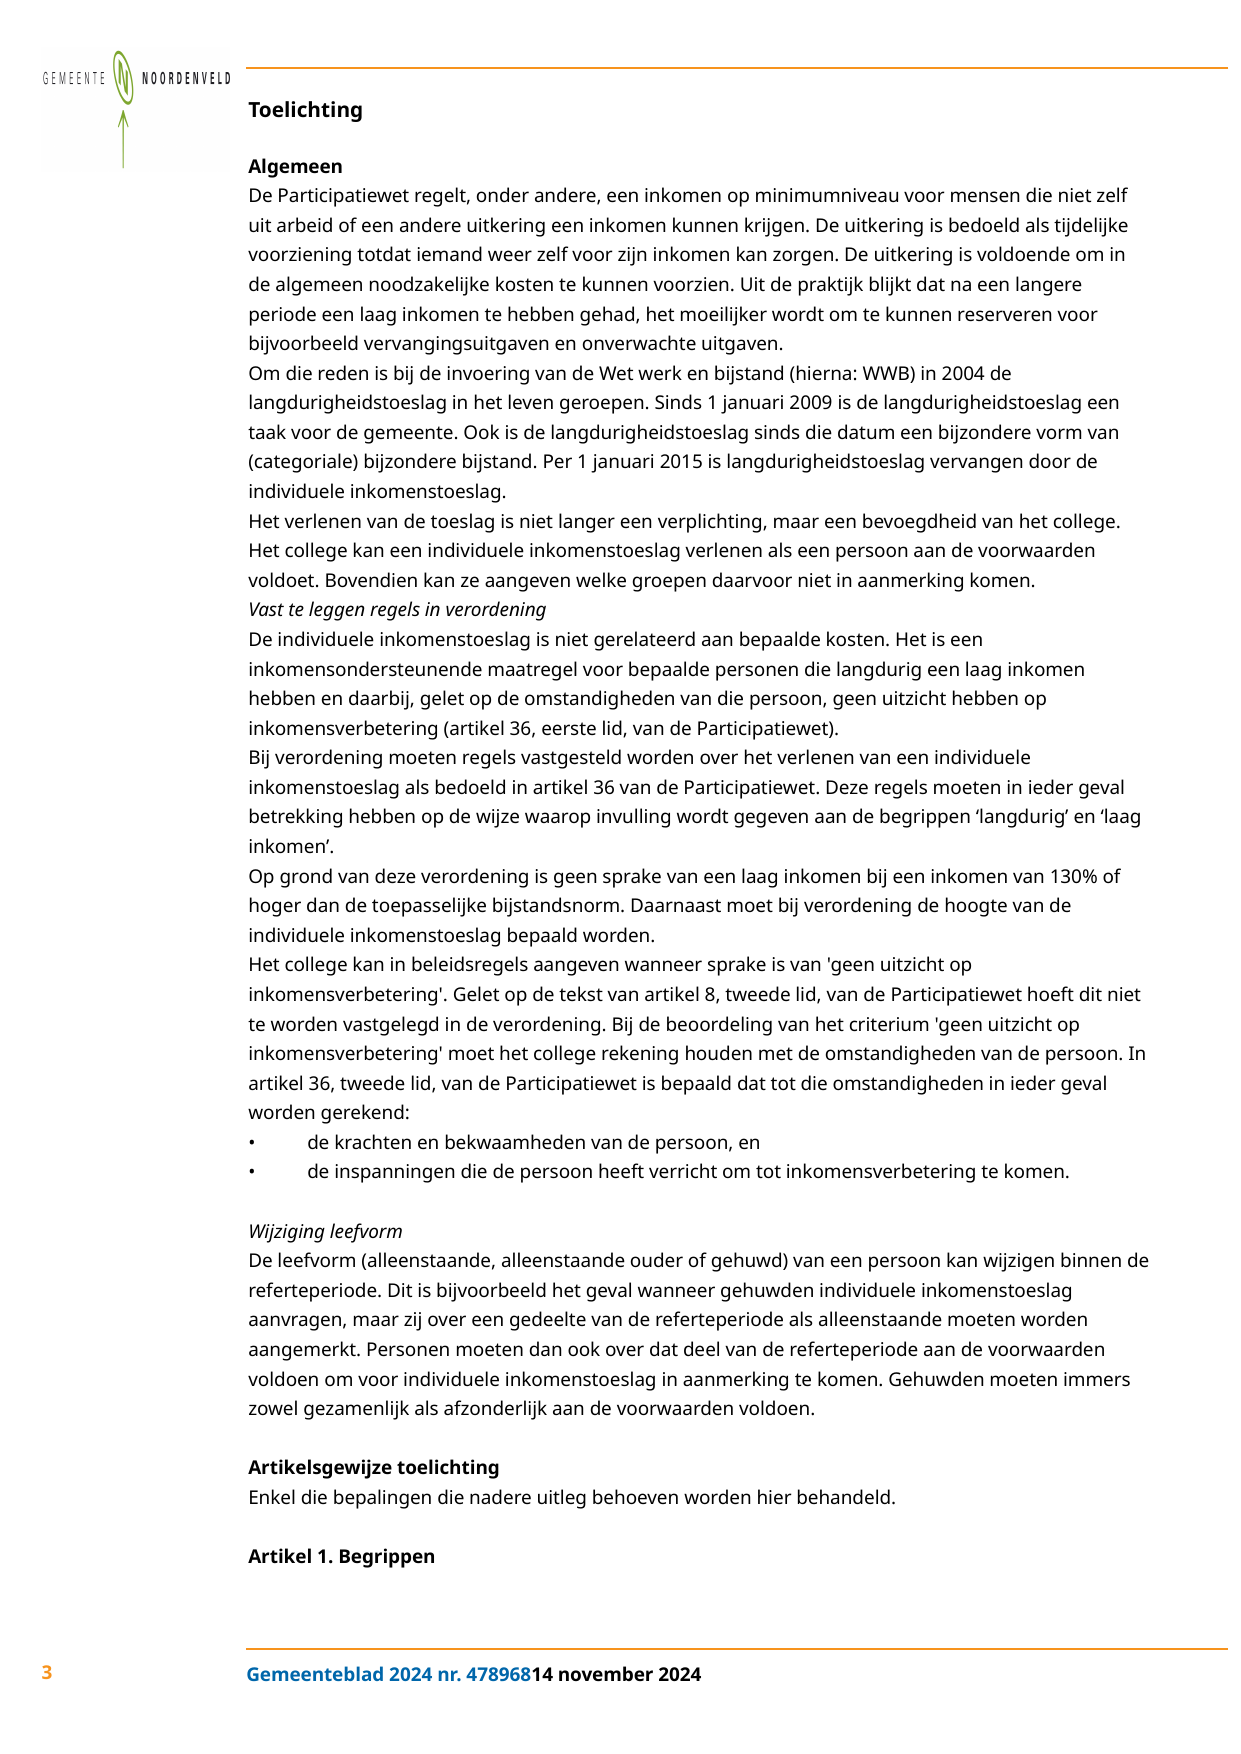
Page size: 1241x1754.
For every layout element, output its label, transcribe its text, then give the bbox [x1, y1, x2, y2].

text Vast te leggen regels in verordening [248, 597, 1152, 622]
text Het college kan in beleidsregels aangeven wanneer sprake is van 'geen uitzicht op inkomensverbetering'. Gelet op de tekst van artikel 8, tweede lid, van de Participatiewet hoeft dit niet te worden vastgelegd in de verordening. Bij de beoordeling van het criterium 'geen uitzicht op inkomensverbetering' moet het college rekening houden met de omstandigheden van de persoon. In artikel 36, tweede lid, van de Participatiewet is bepaald dat tot die omstandigheden in ieder geval worden gerekend: [248, 952, 1152, 1125]
list de inspanningen die de persoon heeft verricht om tot inkomensverbetering te komen. [248, 1159, 1152, 1184]
text Het verlenen van de toeslag is niet langer een verplichting, maar een bevoegdheid van het college. Het college kan een individuele inkomenstoeslag verlenen als een persoon aan de voorwaarden voldoet. Bovendien kan ze aangeven welke groepen daarvoor niet in aanmerking komen. [248, 508, 1152, 593]
text Bij verordening moeten regels vastgesteld worden over het verlenen van een individuele inkomenstoeslag als bedoeld in artikel 36 van de Participatiewet. Deze regels moeten in ieder geval betrekking hebben op de wijze waarop invulling wordt gegeven aan de begrippen ‘langdurig’ en ‘laag inkomen’. [248, 744, 1152, 859]
text Algemeen [248, 153, 1152, 179]
text Enkel die bepalingen die nadere uitleg behoeven worden hier behandeld. [248, 1484, 1152, 1510]
text De individuele inkomenstoeslag is niet gerelateerd aan bepaalde kosten. Het is een inkomensondersteunende maatregel voor bepaalde personen die langdurig een laag inkomen hebben en daarbij, gelet op de omstandigheden van die persoon, geen uitzicht hebben op inkomensverbetering (artikel 36, eerste lid, van de Participatiewet). [248, 626, 1152, 741]
text Artikel 1. Begrippen [248, 1543, 1152, 1569]
text Toelichting [248, 95, 1152, 123]
text Om die reden is bij de invoering van de Wet werk en bijstand (hierna: WWB) in 2004 de langdurigheidstoeslag in het leven geroepen. Sinds 1 januari 2009 is de langdurigheidstoeslag een taak voor de gemeente. Ook is de langdurigheidstoeslag sinds die datum een bijzondere vorm van (categoriale) bijzondere bijstand. Per 1 januari 2015 is langdurigheidstoeslag vervangen door de individuele inkomenstoeslag. [248, 360, 1152, 504]
text De leefvorm (alleenstaande, alleenstaande ouder of gehuwd) van een persoon kan wijzigen binnen de referteperiode. Dit is bijvoorbeeld het geval wanneer gehuwden individuele inkomenstoeslag aanvragen, maar zij over een gedeelte van de referteperiode als alleenstaande moeten worden aangemerkt. Personen moeten dan ook over dat deel van de referteperiode aan de voorwaarden voldoen om voor individuele inkomenstoeslag in aanmerking te komen. Gehuwden moeten immers zowel gezamenlijk als afzonderlijk aan de voorwaarden voldoen. [248, 1247, 1152, 1421]
list de krachten en bekwaamheden van de persoon, en [248, 1129, 1152, 1155]
text De Participatiewet regelt, onder andere, een inkomen op minimumniveau voor mensen die niet zelf uit arbeid of een andere uitkering een inkomen kunnen krijgen. De uitkering is bedoeld als tijdelijke voorziening totdat iemand weer zelf voor zijn inkomen kan zorgen. De uitkering is voldoende om in de algemeen noodzakelijke kosten te kunnen voorzien. Uit de praktijk blijkt dat na een langere periode een laag inkomen te hebben gehad, het moeilijker wordt om te kunnen reserveren voor bijvoorbeeld vervangingsuitgaven en onverwachte uitgaven. [248, 182, 1152, 356]
text Op grond van deze verordening is geen sprake van een laag inkomen bij een inkomen van 130% of hoger dan de toepasselijke bijstandsnorm. Daarnaast moet bij verordening de hoogte van de individuele inkomenstoeslag bepaald worden. [248, 863, 1152, 948]
picture [41, 47, 231, 172]
text Artikelsgewijze toelichting [248, 1454, 1152, 1480]
text Wijziging leefvorm [248, 1218, 1152, 1244]
